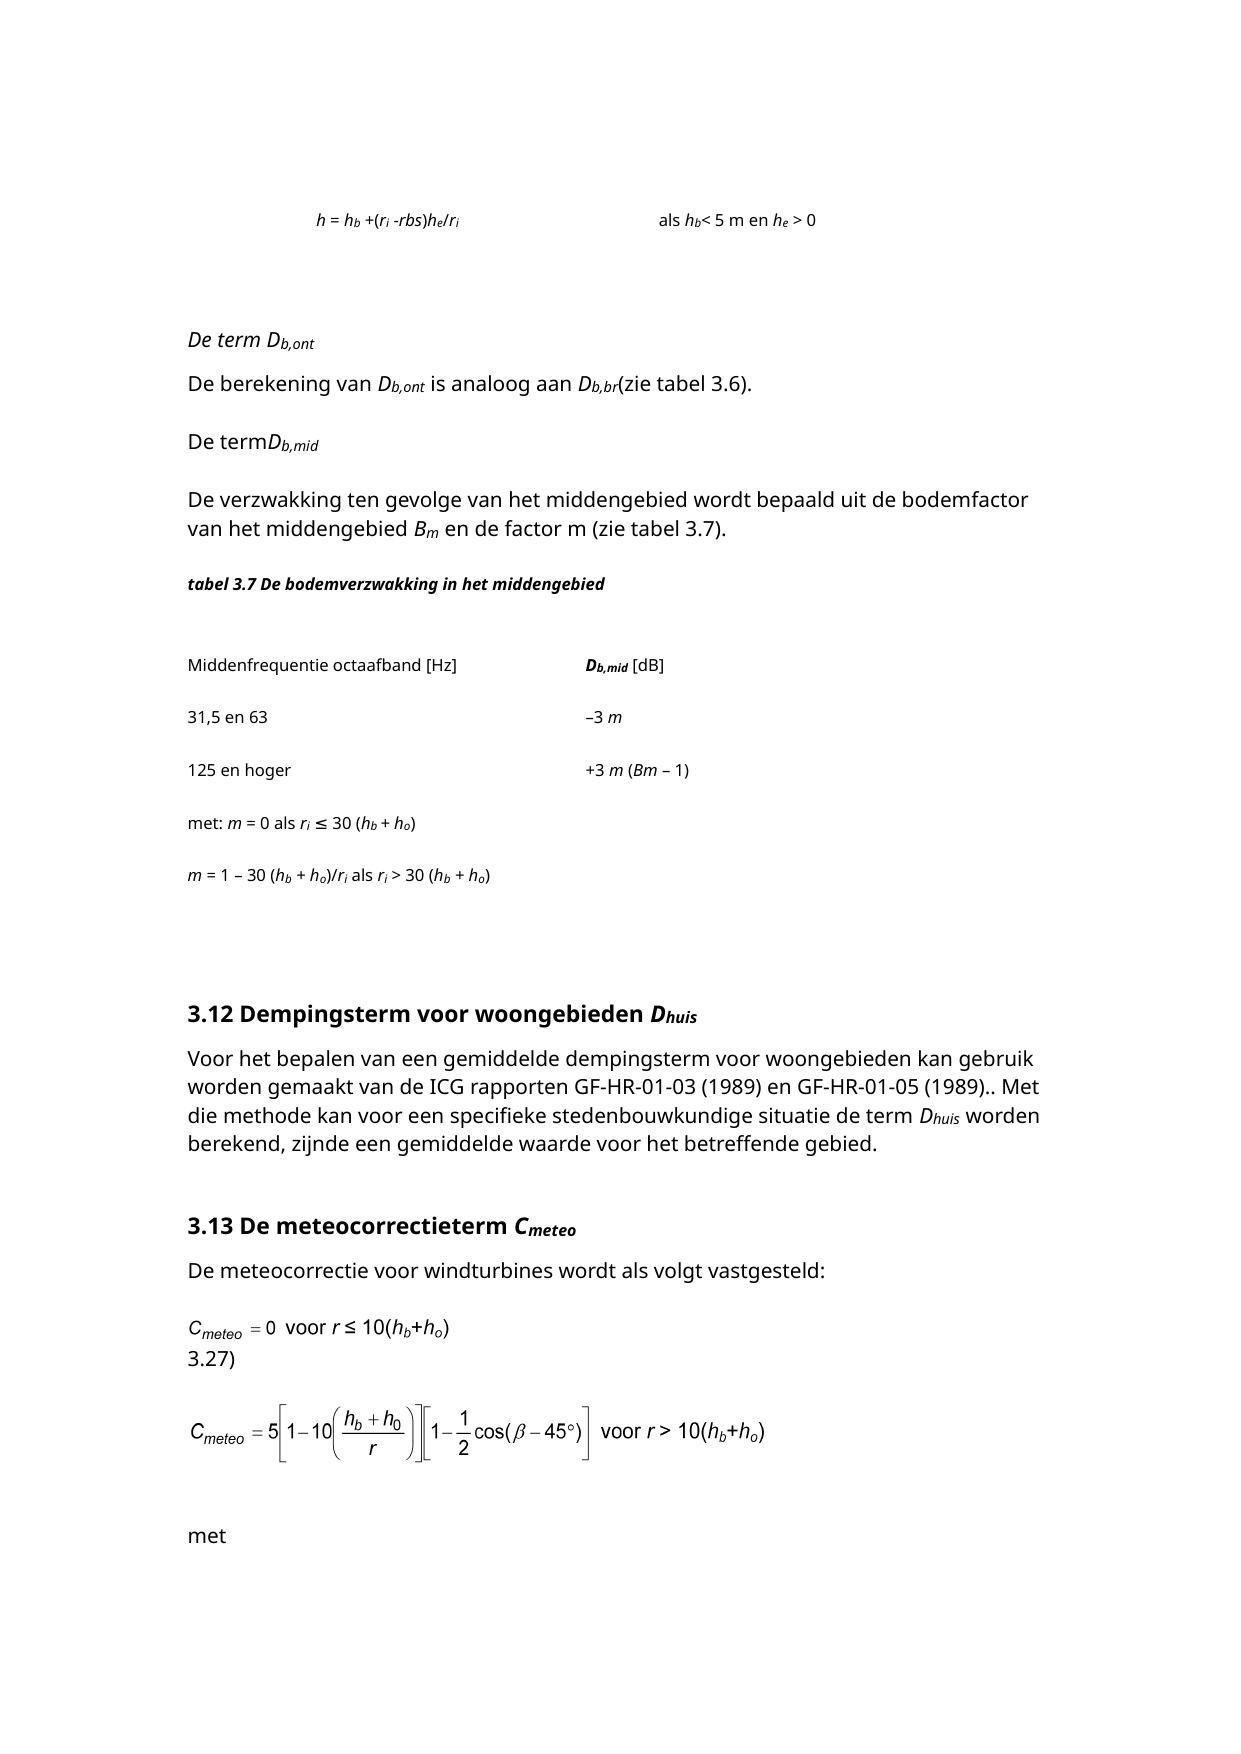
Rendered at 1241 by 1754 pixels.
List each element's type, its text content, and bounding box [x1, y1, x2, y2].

text De meteocorrectie voor windturbines wordt als volgt vastgesteld: [187, 1256, 1053, 1285]
table_cell 125 en hoger [188, 759, 585, 811]
table_cell [188, 150, 316, 208]
text met [187, 1521, 1053, 1549]
text tabel 3.7 De bodemverzwakking in het middengebied [187, 572, 1053, 595]
text De term Db,ont [187, 325, 1053, 354]
picture [187, 1403, 767, 1463]
table_cell –3 m [585, 706, 1053, 758]
picture [187, 1314, 454, 1345]
table_cell [316, 150, 658, 208]
table_cell +3 m (Bm – 1) [585, 759, 1053, 811]
text De berekening van Db,ont is analoog aan Db,br(zie tabel 3.6). [187, 369, 1053, 397]
text De verzwakking ten gevolge van het middengebied wordt bepaald uit de bodemfactor van het middengebied Bm en de factor m (zie tabel 3.7). [187, 486, 1053, 542]
table_header Middenfrequentie octaafband [Hz] [188, 653, 585, 706]
table_cell [188, 209, 316, 267]
table_cell h = hb +(ri -rbs)he/ri [316, 209, 658, 267]
table_header Db,mid [dB] [585, 653, 1053, 706]
subtitle 3.12 Dempingsterm voor woongebieden Dhuis [187, 998, 1053, 1029]
table_cell als hb< 5 m en he > 0 [659, 209, 1053, 267]
text De termDb,mid [187, 427, 1053, 456]
text Voor het bepalen van een gemiddelde dempingsterm voor woongebieden kan gebruik worden gemaakt van de ICG rapporten GF-HR-01-03 (1989) en GF-HR-01-05 (1989).. Met die methode kan voor een specifieke stedenbouwkundige situatie de term Dhuis worden berekend, zijnde een gemiddelde waarde voor het betreffende gebied. [187, 1044, 1053, 1158]
table_cell m = 1 – 30 (hb + ho)/ri als ri > 30 (hb + ho) [188, 864, 1053, 917]
table_cell met: m = 0 als ri ≤ 30 (hb + ho) [188, 811, 1053, 864]
subtitle 3.13 De meteocorrectieterm Cmeteo [187, 1210, 1053, 1241]
table_cell 31,5 en 63 [188, 706, 585, 758]
text 3.27) [187, 1315, 1053, 1373]
table_cell [659, 150, 1053, 208]
